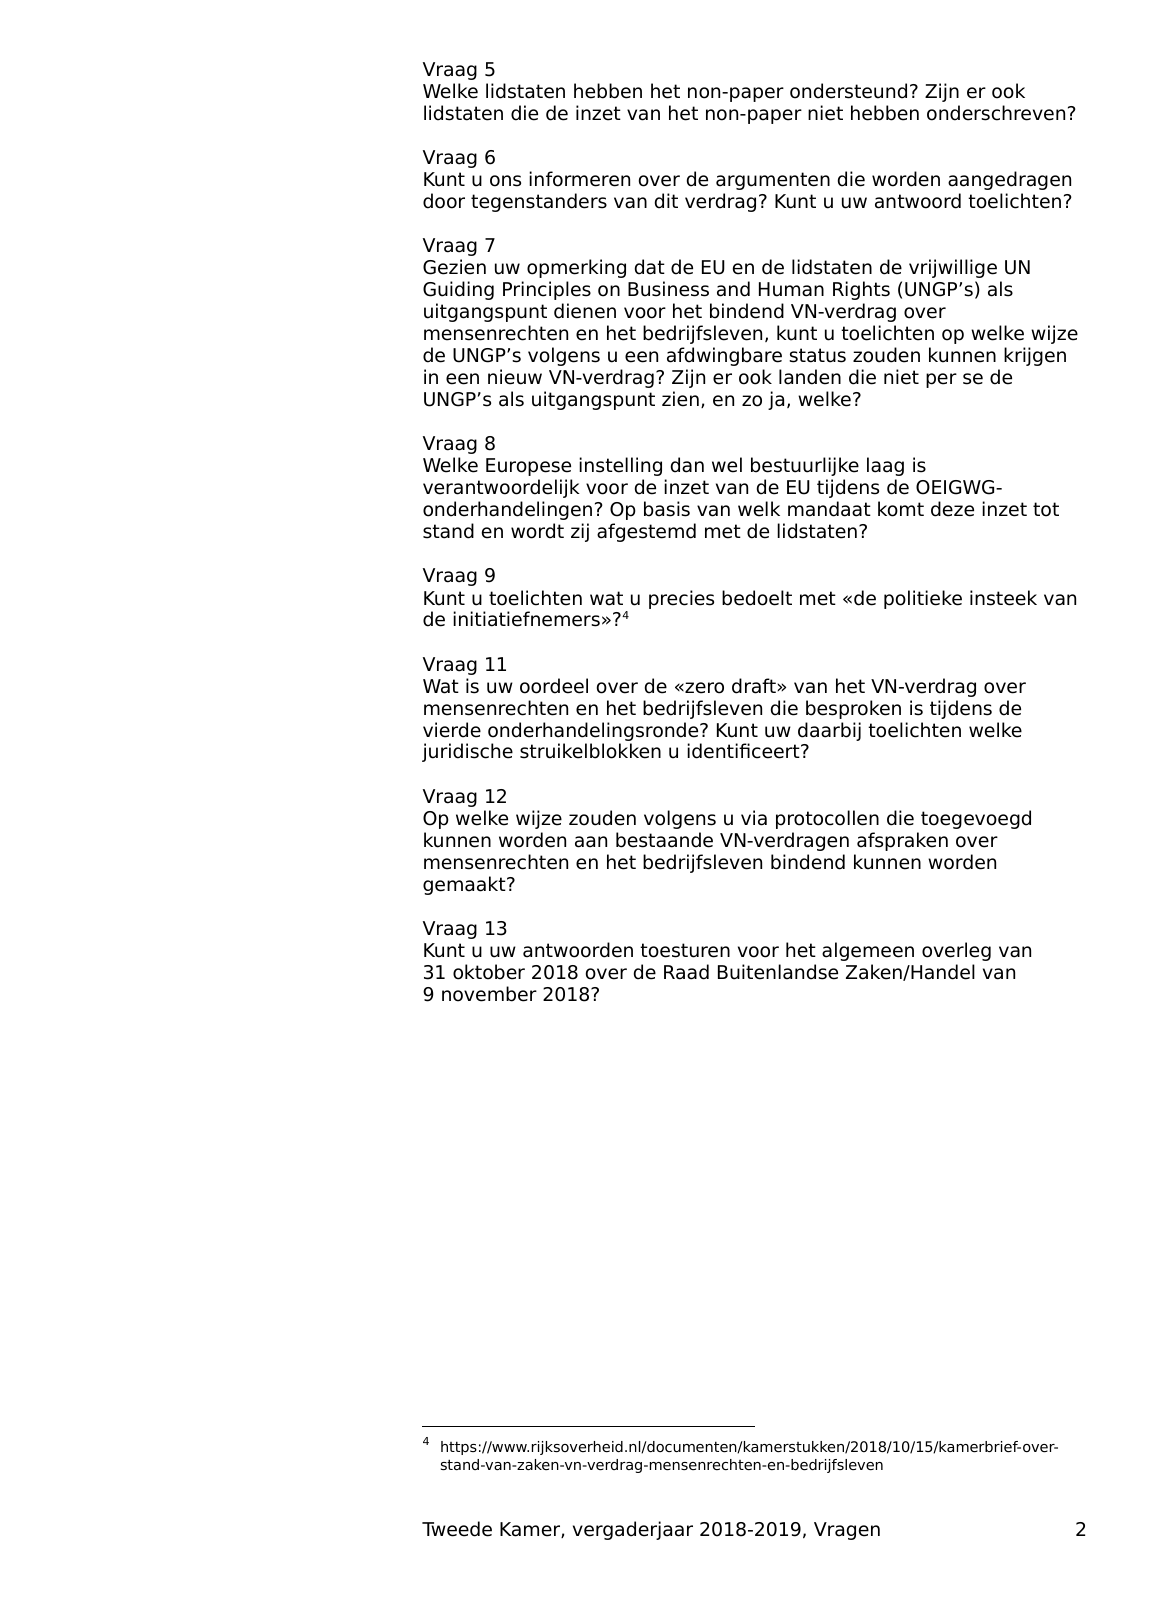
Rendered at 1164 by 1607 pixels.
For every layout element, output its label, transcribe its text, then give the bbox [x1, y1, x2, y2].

text Vraag 12 [422, 786, 1087, 808]
text Wat is uw oordeel over de «zero draft» van het VN-verdrag over mensenrechten en het bedrijfsleven die besproken is tijdens de vierde onderhandelingsronde? Kunt uw daarbij toelichten welke juridische struikelblokken u identificeert? [422, 676, 1087, 763]
text Vraag 8 [422, 433, 1087, 455]
text Vraag 13 [422, 918, 1087, 940]
text Kunt u toelichten wat u precies bedoelt met «de politieke insteek van de initiatiefnemers»? [422, 587, 1087, 631]
text https://www.rijksoverheid.nl/documenten/kamerstukken/2018/10/15/kamerbrief-over-stand-van-zaken-vn-verdrag-mensenrechten-en-bedrijfsleven [422, 1435, 1087, 1474]
text Kunt u uw antwoorden toesturen voor het algemeen overleg van 31 oktober 2018 over de Raad Buitenlandse Zaken/Handel van 9 november 2018? [422, 940, 1087, 1006]
text Vraag 11 [422, 653, 1087, 676]
text Vraag 5 [422, 59, 1087, 81]
text Welke Europese instelling dan wel bestuurlijke laag is verantwoordelijk voor de inzet van de EU tijdens de OEIGWG-onderhandelingen? Op basis van welk mandaat komt deze inzet tot stand en wordt zij afgestemd met de lidstaten? [422, 455, 1087, 543]
text Kunt u ons informeren over de argumenten die worden aangedragen door tegenstanders van dit verdrag? Kunt u uw antwoord toelichten? [422, 169, 1087, 213]
text Op welke wijze zouden volgens u via protocollen die toegevoegd kunnen worden aan bestaande VN-verdragen afspraken over mensenrechten en het bedrijfsleven bindend kunnen worden gemaakt? [422, 808, 1087, 896]
text Vraag 6 [422, 147, 1087, 169]
text Vraag 7 [422, 235, 1087, 257]
text Welke lidstaten hebben het non-paper ondersteund? Zijn er ook lidstaten die de inzet van het non-paper niet hebben onderschreven? [422, 81, 1087, 125]
text Vraag 9 [422, 565, 1087, 587]
text Gezien uw opmerking dat de EU en de lidstaten de vrijwillige UN Guiding Principles on Business and Human Rights (UNGP’s) als uitgangspunt dienen voor het bindend VN-verdrag over mensenrechten en het bedrijfsleven, kunt u toelichten op welke wijze de UNGP’s volgens u een afdwingbare status zouden kunnen krijgen in een nieuw VN-verdrag? Zijn er ook landen die niet per se de UNGP’s als uitgangspunt zien, en zo ja, welke? [422, 257, 1087, 411]
